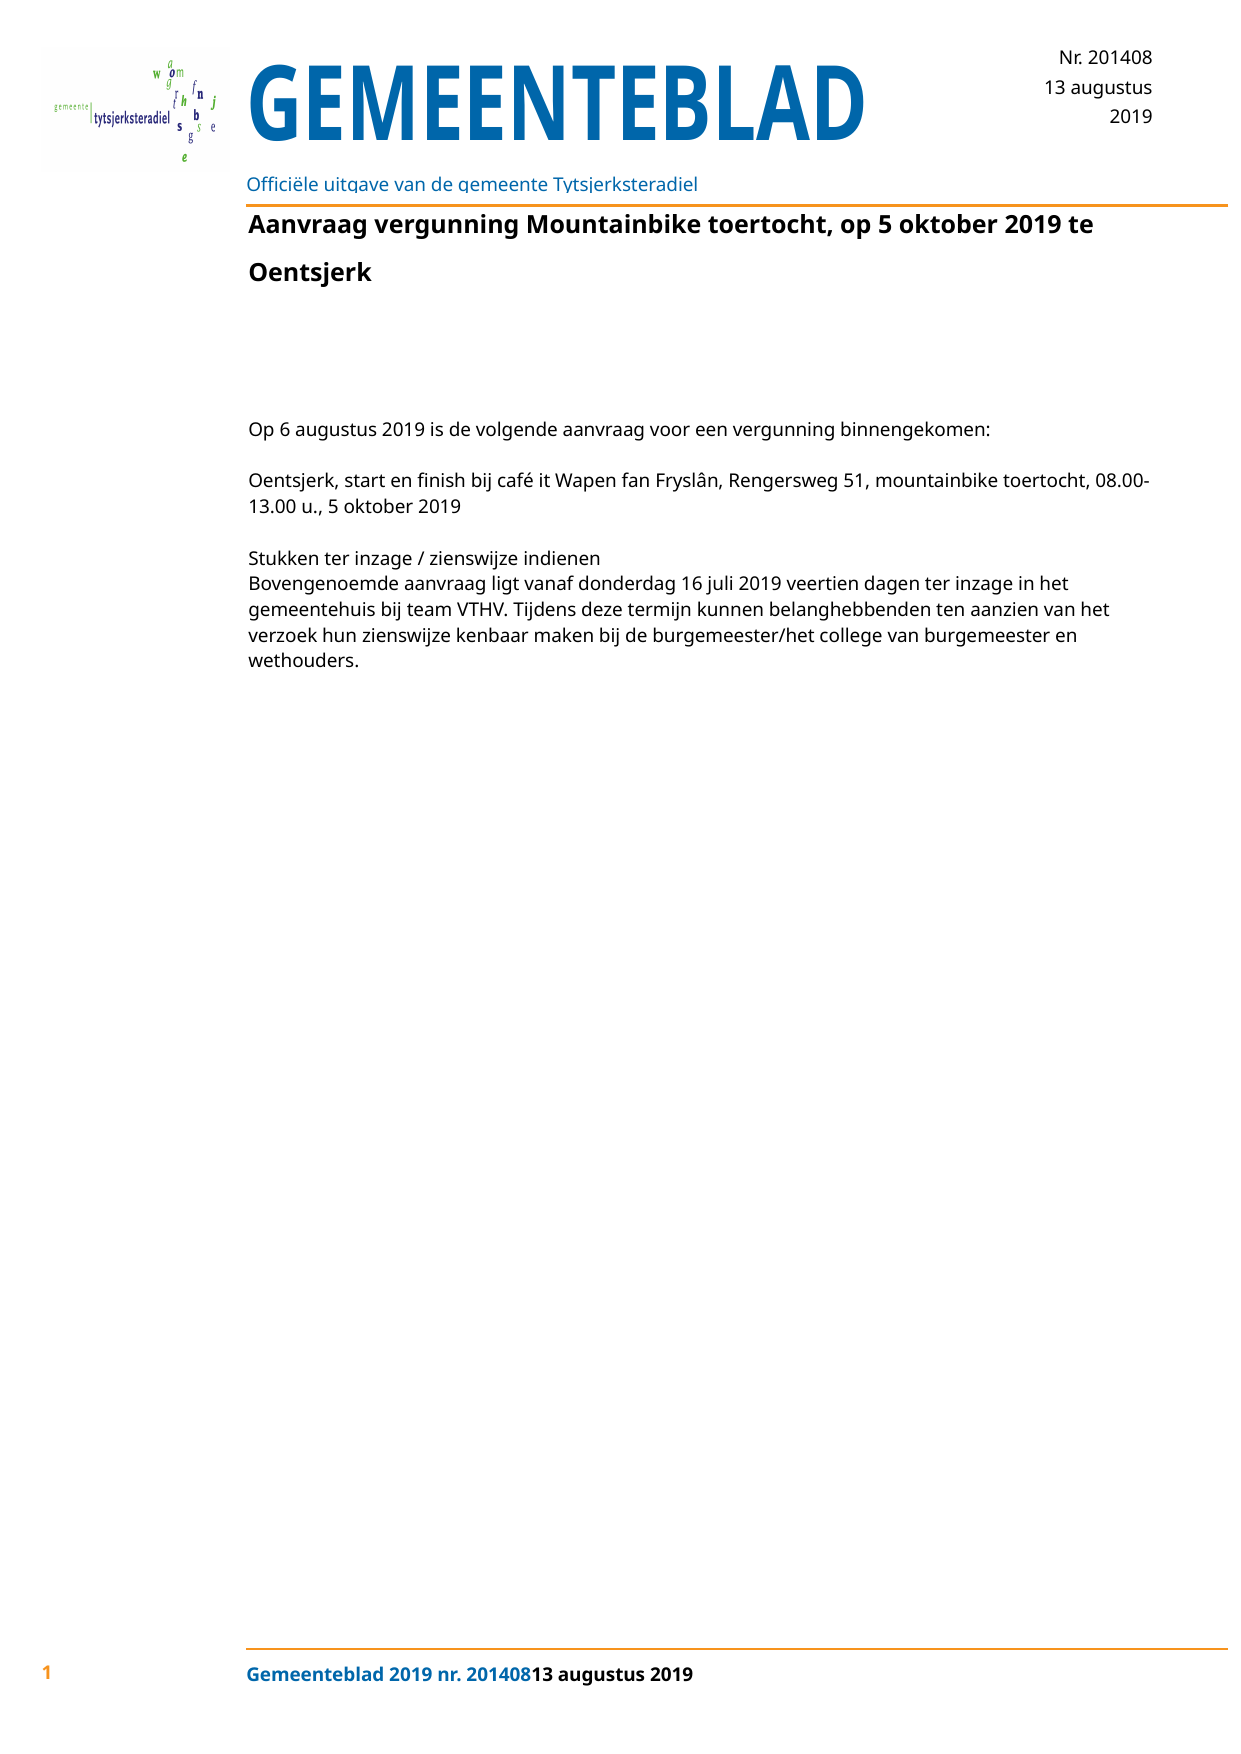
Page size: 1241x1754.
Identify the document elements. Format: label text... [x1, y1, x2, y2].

text Bovengenoemde aanvraag ligt vanaf donderdag 16 juli 2019 veertien dagen ter inzage in het gemeentehuis bij team VTHV. Tijdens deze termijn kunnen belanghebbenden ten aanzien van het verzoek hun zienswijze kenbaar maken bij de burgemeester/het college van burgemeester en wethouders. [248, 571, 1152, 673]
text Op 6 augustus 2019 is de volgende aanvraag voor een vergunning binnengekomen: [248, 416, 1152, 442]
text Oentsjerk, start en finish bij café it Wapen fan Fryslân, Rengersweg 51, mountainbike toertocht, 08.00-13.00 u., 5 oktober 2019 [248, 468, 1152, 519]
picture [41, 47, 231, 172]
text Stukken ter inzage / zienswijze indienen [248, 545, 1152, 571]
text Aanvraag vergunning Mountainbike toertocht, op 5 oktober 2019 te Oentsjerk [248, 207, 1152, 288]
